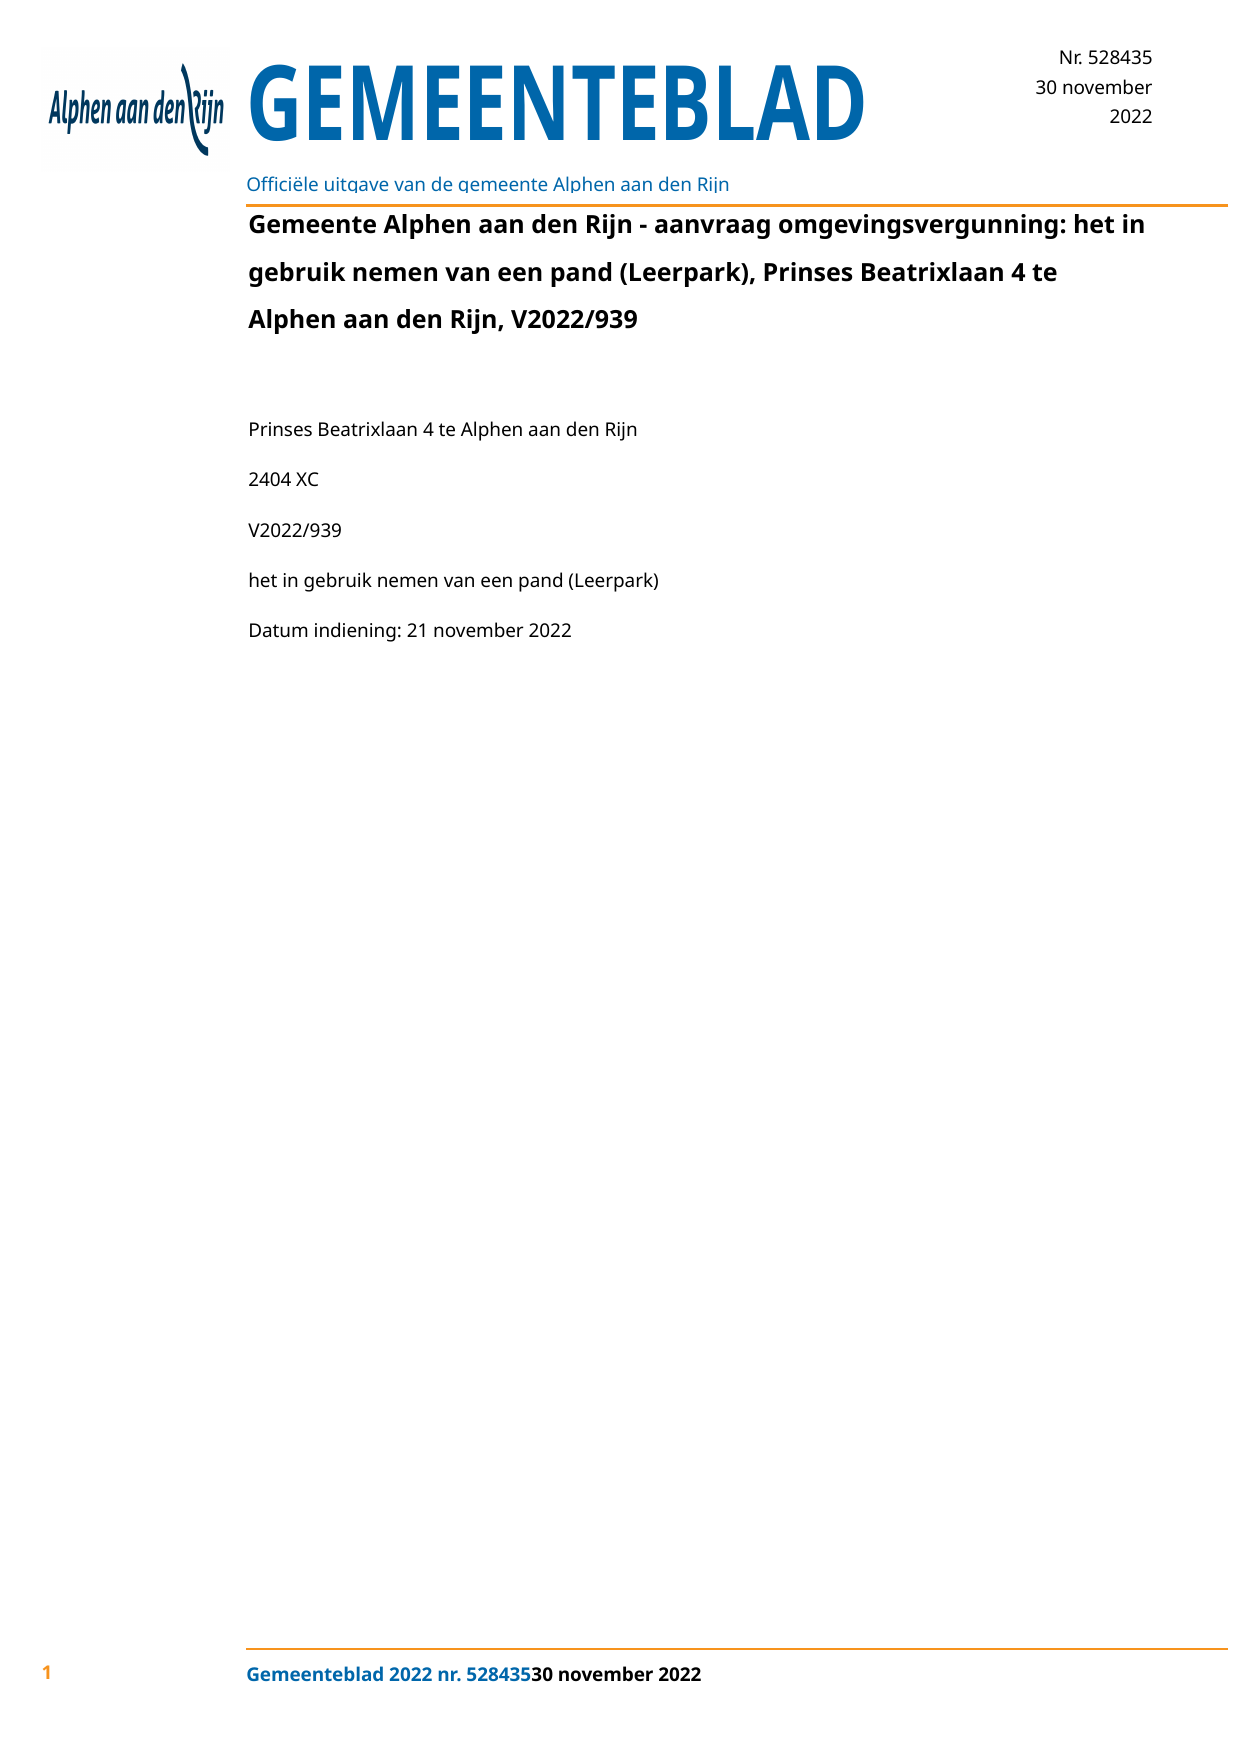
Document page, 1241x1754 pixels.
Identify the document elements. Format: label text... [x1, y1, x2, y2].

text V2022/939 [248, 517, 1152, 542]
text Gemeente Alphen aan den Rijn - aanvraag omgevingsvergunning: het in gebruik nemen van een pand (Leerpark), Prinses Beatrixlaan 4 te Alphen aan den Rijn, V2022/939 [248, 207, 1152, 336]
text Datum indiening: 21 november 2022 [248, 618, 1152, 643]
text 2404 XC [248, 466, 1152, 492]
text Prinses Beatrixlaan 4 te Alphen aan den Rijn [248, 416, 1152, 442]
text het in gebruik nemen van een pand (Leerpark) [248, 567, 1152, 593]
picture [41, 47, 231, 172]
